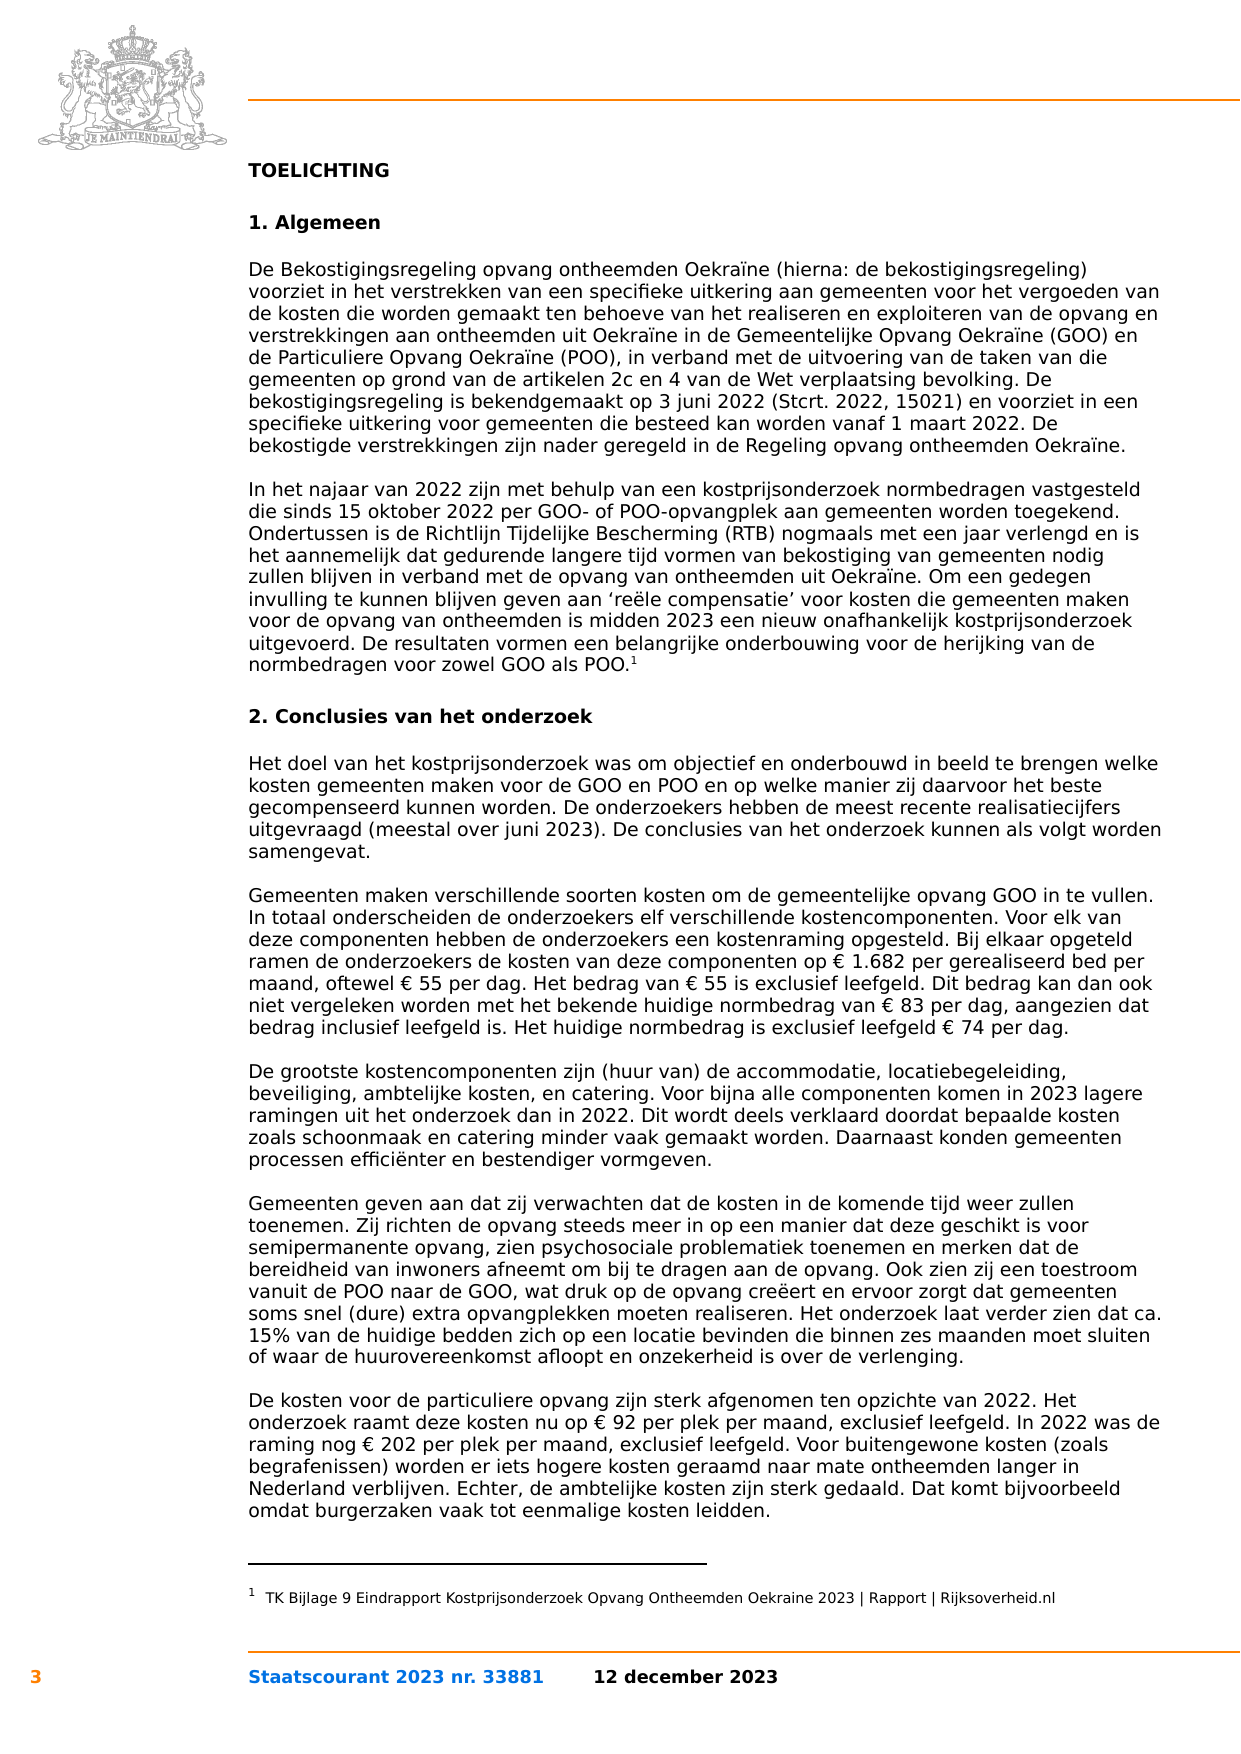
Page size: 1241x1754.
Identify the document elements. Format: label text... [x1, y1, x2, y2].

text De kosten voor de particuliere opvang zijn sterk afgenomen ten opzichte van 2022. Het onderzoek raamt deze kosten nu op € 92 per plek per maand, exclusief leefgeld. In 2022 was de raming nog € 202 per plek per maand, exclusief leefgeld. Voor buitengewone kosten (zoals begrafenissen) worden er iets hogere kosten geraamd naar mate ontheemden langer in Nederland verblijven. Echter, de ambtelijke kosten zijn sterk gedaald. Dat komt bijvoorbeeld omdat burgerzaken vaak tot eenmalige kosten leidden. [248, 1390, 1163, 1522]
text TK Bijlage 9 Eindrapport Kostprijsonderzoek Opvang Ontheemden Oekraine 2023 | Rapport | Rijksoverheid.nl [248, 1586, 1163, 1608]
picture [38, 25, 227, 150]
subtitle 2. Conclusies van het onderzoek [248, 706, 1163, 728]
text Het doel van het kostprijsonderzoek was om objectief en onderbouwd in beeld te brengen welke kosten gemeenten maken voor de GOO en POO en op welke manier zij daarvoor het beste gecompenseerd kunnen worden. De onderzoekers hebben de meest recente realisatiecijfers uitgevraagd (meestal over juni 2023). De conclusies van het onderzoek kunnen als volgt worden samengevat. [248, 753, 1163, 863]
text De grootste kostencomponenten zijn (huur van) de accommodatie, locatiebegeleiding, beveiliging, ambtelijke kosten, en catering. Voor bijna alle componenten komen in 2023 lagere ramingen uit het onderzoek dan in 2022. Dit wordt deels verklaard doordat bepaalde kosten zoals schoonmaak en catering minder vaak gemaakt worden. Daarnaast konden gemeenten processen efficiënter en bestendiger vormgeven. [248, 1061, 1163, 1171]
text In het najaar van 2022 zijn met behulp van een kostprijsonderzoek normbedragen vastgesteld die sinds 15 oktober 2022 per GOO- of POO-opvangplek aan gemeenten worden toegekend. Ondertussen is de Richtlijn Tijdelijke Bescherming (RTB) nogmaals met een jaar verlengd en is het aannemelijk dat gedurende langere tijd vormen van bekostiging van gemeenten nodig zullen blijven in verband met de opvang van ontheemden uit Oekraïne. Om een gedegen invulling te kunnen blijven geven aan ‘reële compensatie’ voor kosten die gemeenten maken voor de opvang van ontheemden is midden 2023 een nieuw onafhankelijk kostprijsonderzoek uitgevoerd. De resultaten vormen een belangrijke onderbouwing voor de herijking van de normbedragen voor zowel GOO als POO. [248, 478, 1163, 676]
subtitle 1. Algemeen [248, 212, 1163, 234]
text Gemeenten maken verschillende soorten kosten om de gemeentelijke opvang GOO in te vullen. In totaal onderscheiden de onderzoekers elf verschillende kostencomponenten. Voor elk van deze componenten hebben de onderzoekers een kostenraming opgesteld. Bij elkaar opgeteld ramen de onderzoekers de kosten van deze componenten op € 1.682 per gerealiseerd bed per maand, oftewel € 55 per dag. Het bedrag van € 55 is exclusief leefgeld. Dit bedrag kan dan ook niet vergeleken worden met het bekende huidige normbedrag van € 83 per dag, aangezien dat bedrag inclusief leefgeld is. Het huidige normbedrag is exclusief leefgeld € 74 per dag. [248, 885, 1163, 1039]
subtitle TOELICHTING [248, 160, 1163, 182]
text Gemeenten geven aan dat zij verwachten dat de kosten in de komende tijd weer zullen toenemen. Zij richten de opvang steeds meer in op een manier dat deze geschikt is voor semipermanente opvang, zien psychosociale problematiek toenemen en merken dat de bereidheid van inwoners afneemt om bij te dragen aan de opvang. Ook zien zij een toestroom vanuit de POO naar de GOO, wat druk op de opvang creëert en ervoor zorgt dat gemeenten soms snel (dure) extra opvangplekken moeten realiseren. Het onderzoek laat verder zien dat ca. 15% van de huidige bedden zich op een locatie bevinden die binnen zes maanden moet sluiten of waar de huurovereenkomst afloopt en onzekerheid is over de verlenging. [248, 1193, 1163, 1368]
text De Bekostigingsregeling opvang ontheemden Oekraïne (hierna: de bekostigingsregeling) voorziet in het verstrekken van een specifieke uitkering aan gemeenten voor het vergoeden van de kosten die worden gemaakt ten behoeve van het realiseren en exploiteren van de opvang en verstrekkingen aan ontheemden uit Oekraïne in de Gemeentelijke Opvang Oekraïne (GOO) en de Particuliere Opvang Oekraïne (POO), in verband met de uitvoering van de taken van die gemeenten op grond van de artikelen 2c en 4 van de Wet verplaatsing bevolking. De bekostigingsregeling is bekendgemaakt op 3 juni 2022 (Stcrt. 2022, 15021) en voorziet in een specifieke uitkering voor gemeenten die besteed kan worden vanaf 1 maart 2022. De bekostigde verstrekkingen zijn nader geregeld in de Regeling opvang ontheemden Oekraïne. [248, 259, 1163, 457]
